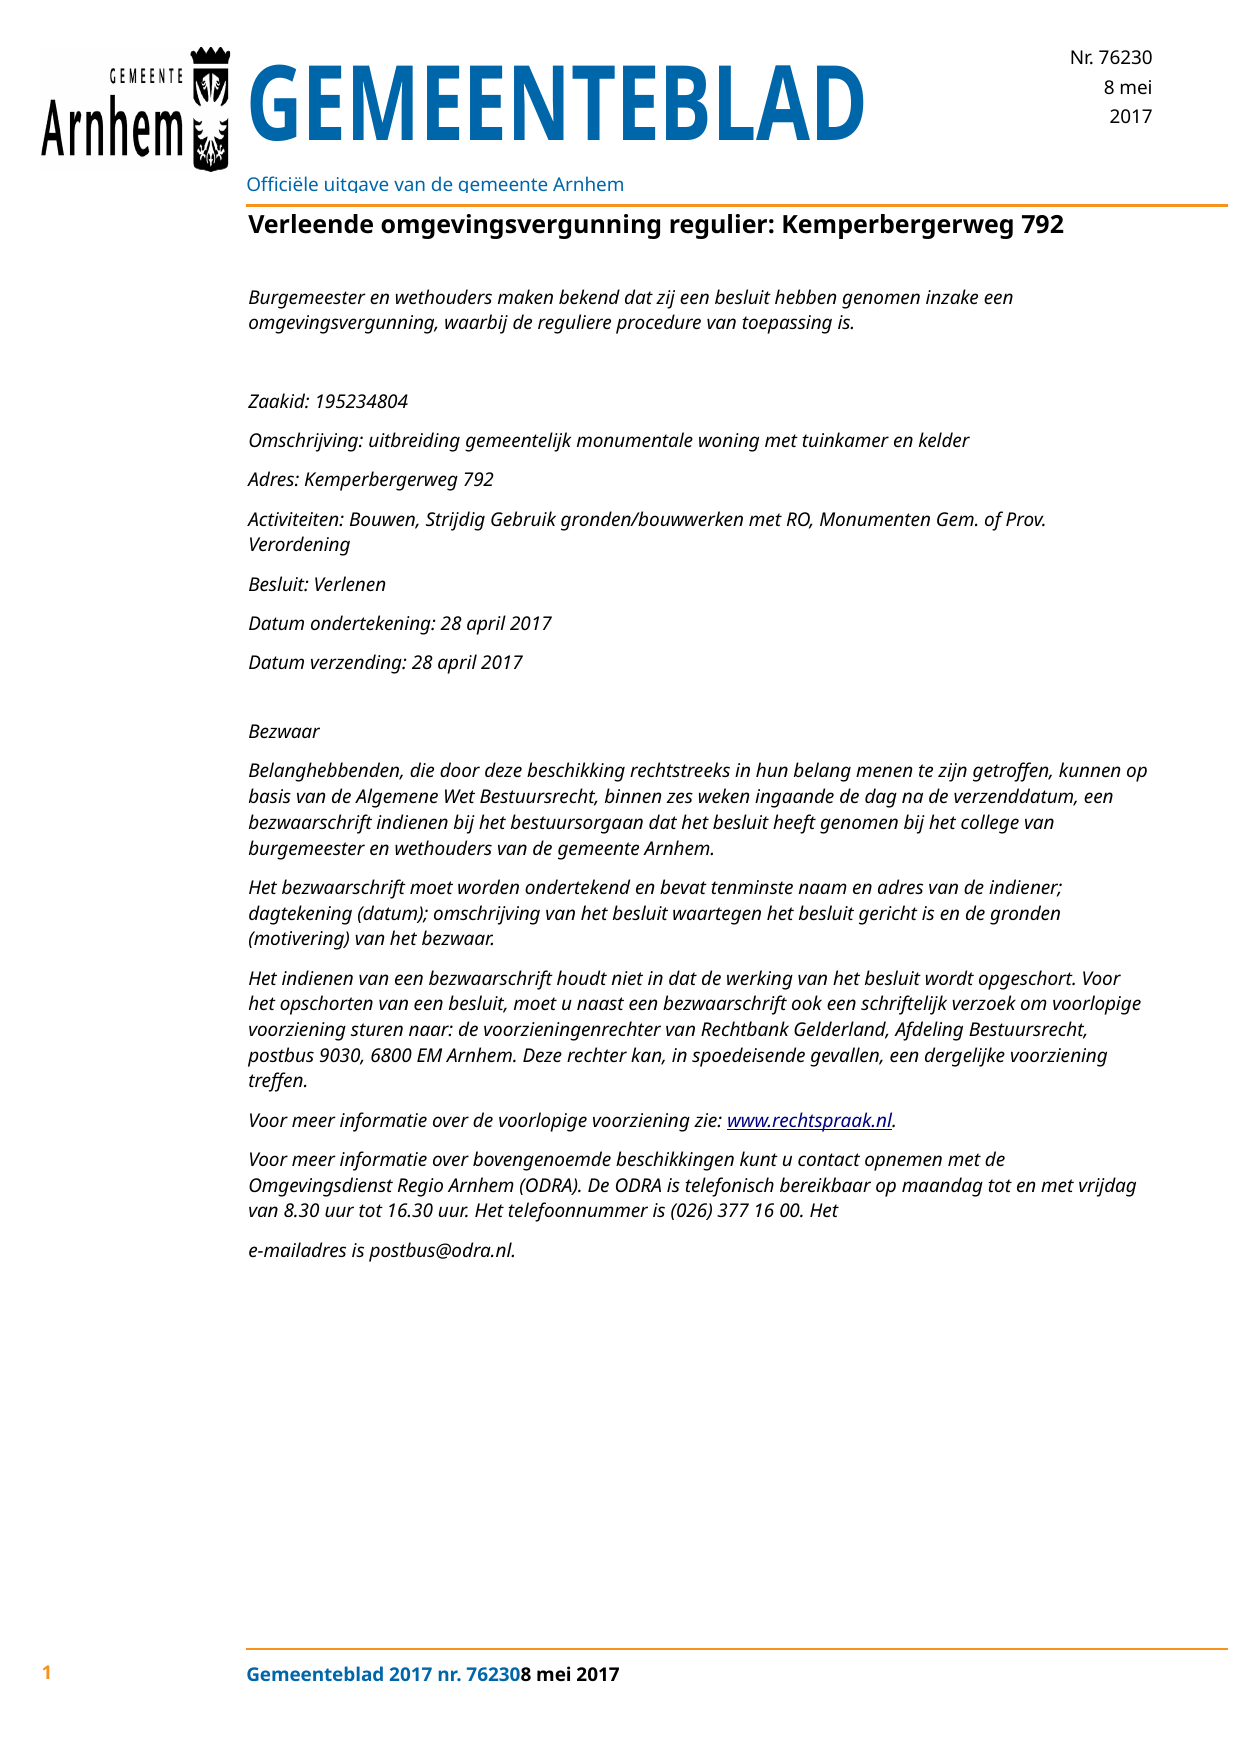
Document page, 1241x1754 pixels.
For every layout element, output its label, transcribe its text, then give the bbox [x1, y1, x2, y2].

text Voor meer informatie over bovengenoemde beschikkingen kunt u contact opnemen met de Omgevingsdienst Regio Arnhem (ODRA). De ODRA is telefonisch bereikbaar op maandag tot en met vrijdag van 8.30 uur tot 16.30 uur. Het telefoonnummer is (026) 377 16 00. Het [248, 1146, 1152, 1223]
text Zaakid: 195234804 [248, 388, 1152, 414]
text Het indienen van een bezwaarschrift houdt niet in dat de werking van het besluit wordt opgeschort. Voor het opschorten van een besluit, moet u naast een bezwaarschrift ook een schriftelijk verzoek om voorlopige voorziening sturen naar: de voorzieningenrechter van Rechtbank Gelderland, Afdeling Bestuursrecht, postbus 9030, 6800 EM Arnhem. Deze rechter kan, in spoedeisende gevallen, een dergelijke voorziening treffen. [248, 965, 1152, 1093]
picture [41, 47, 231, 172]
text Burgemeester en wethouders maken bekend dat zij een besluit hebben genomen inzake een omgevingsvergunning, waarbij de reguliere procedure van toepassing is. [248, 284, 1152, 335]
text Belanghebbenden, die door deze beschikking rechtstreeks in hun belang menen te zijn getroffen, kunnen op basis van de Algemene Wet Bestuursrecht, binnen zes weken ingaande de dag na de verzenddatum, een bezwaarschrift indienen bij het bestuursorgaan dat het besluit heeft genomen bij het college van burgemeester en wethouders van de gemeente Arnhem. [248, 758, 1152, 861]
text Het bezwaarschrift moet worden ondertekend en bevat tenminste naam en adres van de indiener; dagtekening (datum); omschrijving van het besluit waartegen het besluit gericht is en de gronden (motivering) van het bezwaar. [248, 874, 1152, 951]
text Activiteiten: Bouwen, Strijdig Gebruik gronden/bouwwerken met RO, Monumenten Gem. of Prov. Verordening [248, 506, 1152, 557]
text Verleende omgevingsvergunning regulier: Kemperbergerweg 792 [248, 207, 1152, 241]
text Bezwaar [248, 718, 1152, 744]
text Datum ondertekening: 28 april 2017 [248, 610, 1152, 636]
text e-mailadres is postbus@odra.nl. [248, 1237, 1152, 1263]
text Adres: Kemperbergerweg 792 [248, 467, 1152, 492]
text Datum verzending: 28 april 2017 [248, 649, 1152, 675]
text Voor meer informatie over de voorlopige voorziening zie: www.rechtspraak.nl. [248, 1107, 1152, 1133]
text Besluit: Verlenen [248, 571, 1152, 597]
text Omschrijving: uitbreiding gemeentelijk monumentale woning met tuinkamer en kelder [248, 427, 1152, 453]
